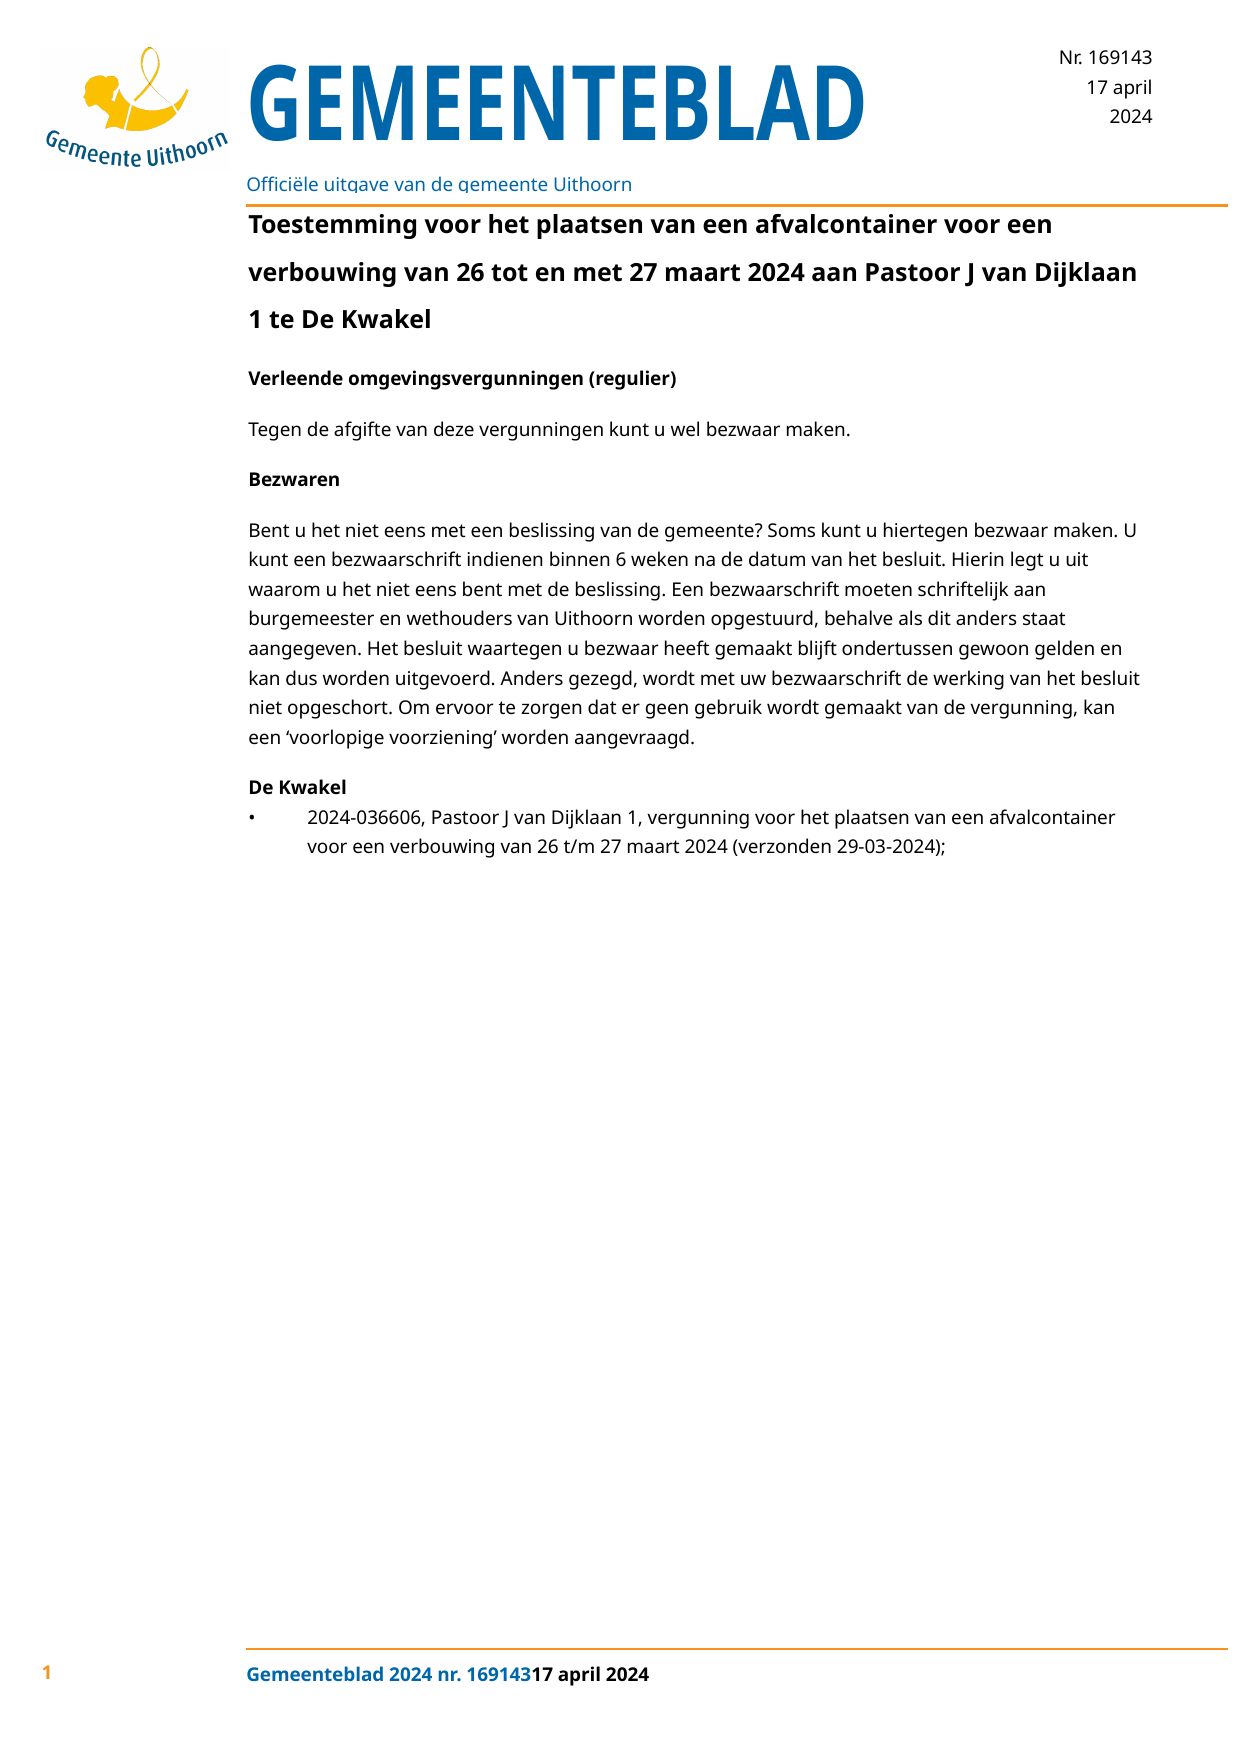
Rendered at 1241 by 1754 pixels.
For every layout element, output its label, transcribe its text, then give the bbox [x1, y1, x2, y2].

text Bent u het niet eens met een beslissing van de gemeente? Soms kunt u hiertegen bezwaar maken. U kunt een bezwaarschrift indienen binnen 6 weken na de datum van het besluit. Hierin legt u uit waarom u het niet eens bent met de beslissing. Een bezwaarschrift moeten schriftelijk aan burgemeester en wethouders van Uithoorn worden opgestuurd, behalve als dit anders staat aangegeven. Het besluit waartegen u bezwaar heeft gemaakt blijft ondertussen gewoon gelden en kan dus worden uitgevoerd. Anders gezegd, wordt met uw bezwaarschrift de werking van het besluit niet opgeschort. Om ervoor te zorgen dat er geen gebruik wordt gemaakt van de vergunning, kan een ‘voorlopige voorziening’ worden aangevraagd. [248, 517, 1152, 749]
text De Kwakel [248, 774, 1152, 800]
picture [41, 47, 231, 172]
text Toestemming voor het plaatsen van een afvalcontainer voor een verbouwing van 26 tot en met 27 maart 2024 aan Pastoor J van Dijklaan 1 te De Kwakel [248, 207, 1152, 336]
text Verleende omgevingsvergunningen (regulier) [248, 366, 1152, 391]
text Tegen de afgifte van deze vergunningen kunt u wel bezwaar maken. [248, 416, 1152, 442]
list 2024-036606, Pastoor J van Dijklaan 1, vergunning voor het plaatsen van een afvalcontainer voor een verbouwing van 26 t/m 27 maart 2024 (verzonden 29-03-2024); [248, 804, 1152, 859]
text Bezwaren [248, 466, 1152, 492]
